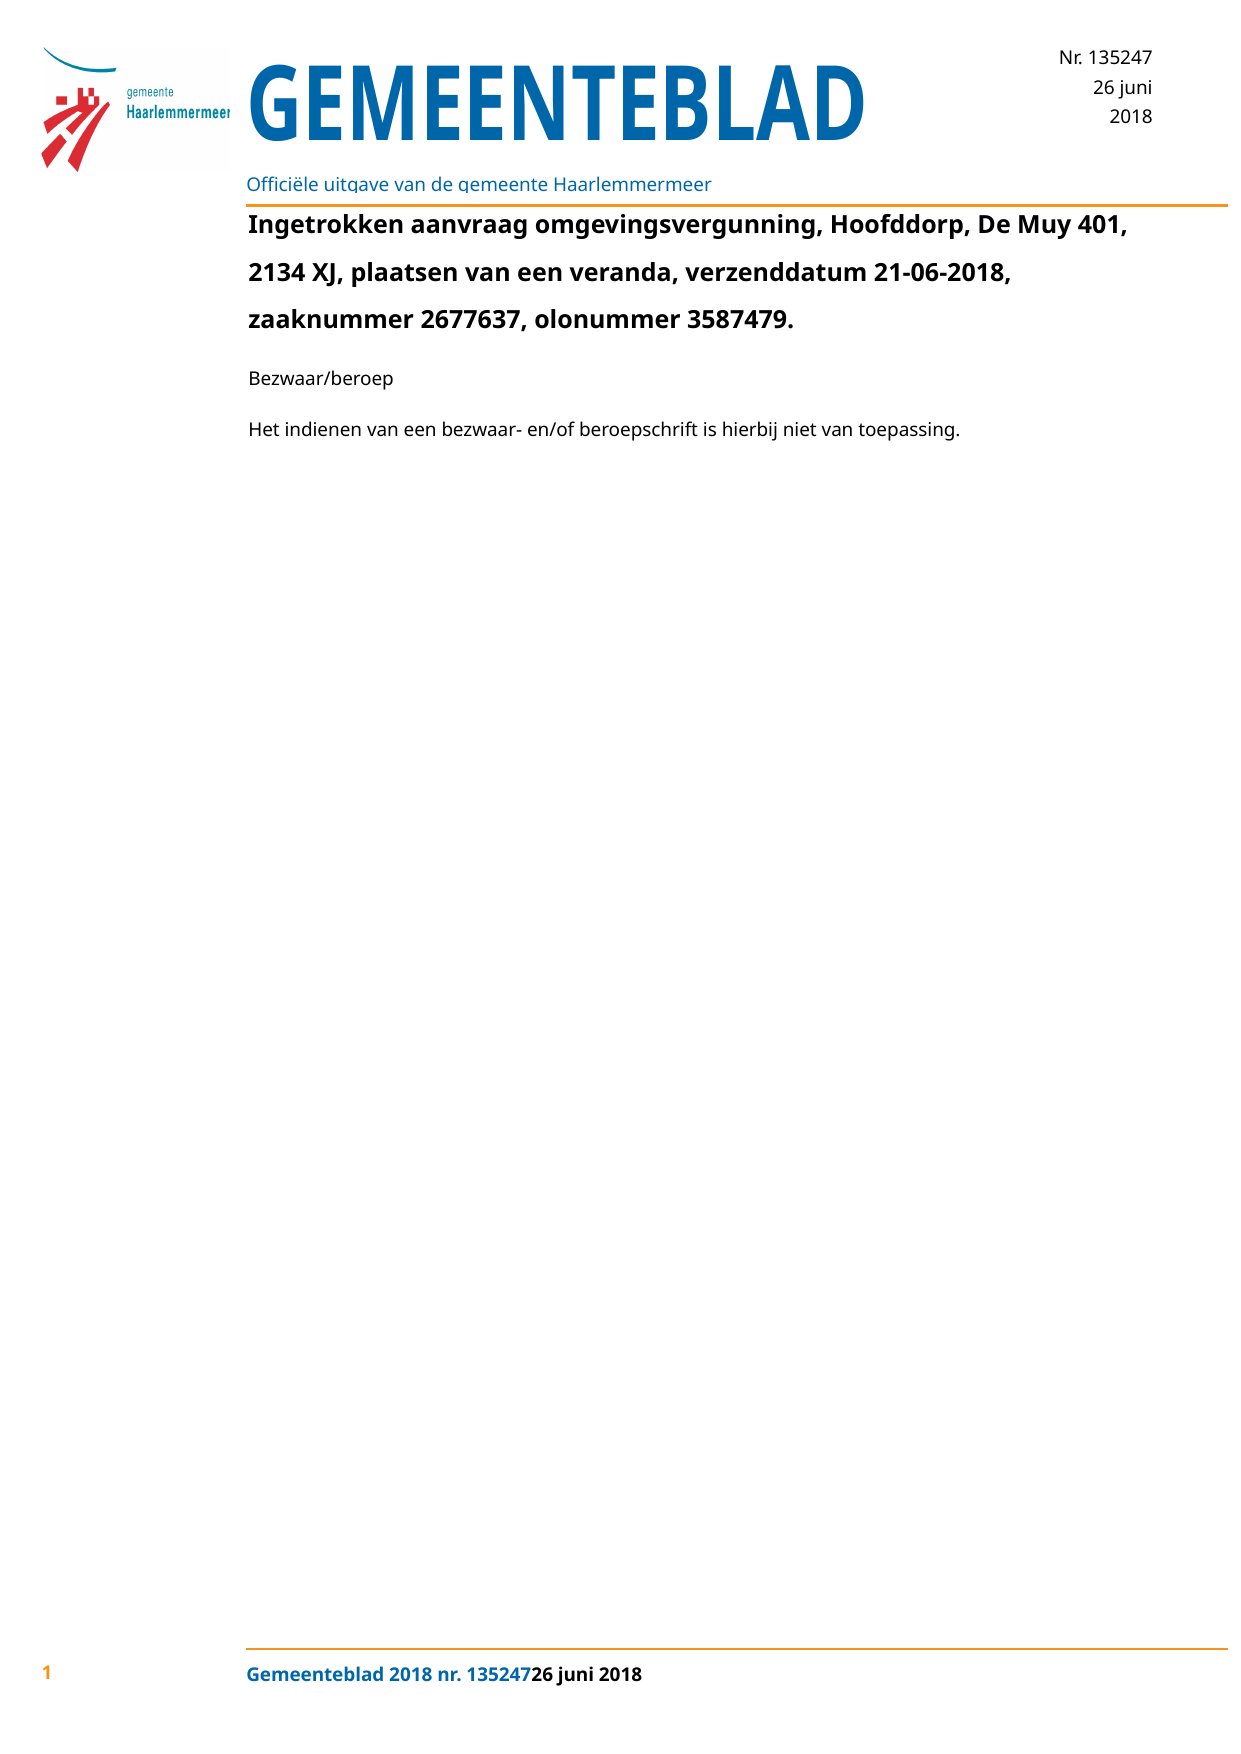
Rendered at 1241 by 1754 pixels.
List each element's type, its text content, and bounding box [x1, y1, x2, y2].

text Bezwaar/beroep [248, 366, 1152, 391]
text Ingetrokken aanvraag omgevingsvergunning, Hoofddorp, De Muy 401, 2134 XJ, plaatsen van een veranda, verzenddatum 21-06-2018, zaaknummer 2677637, olonummer 3587479. [248, 207, 1152, 336]
text Het indienen van een bezwaar- en/of beroepschrift is hierbij niet van toepassing. [248, 416, 1152, 442]
picture [41, 47, 231, 172]
